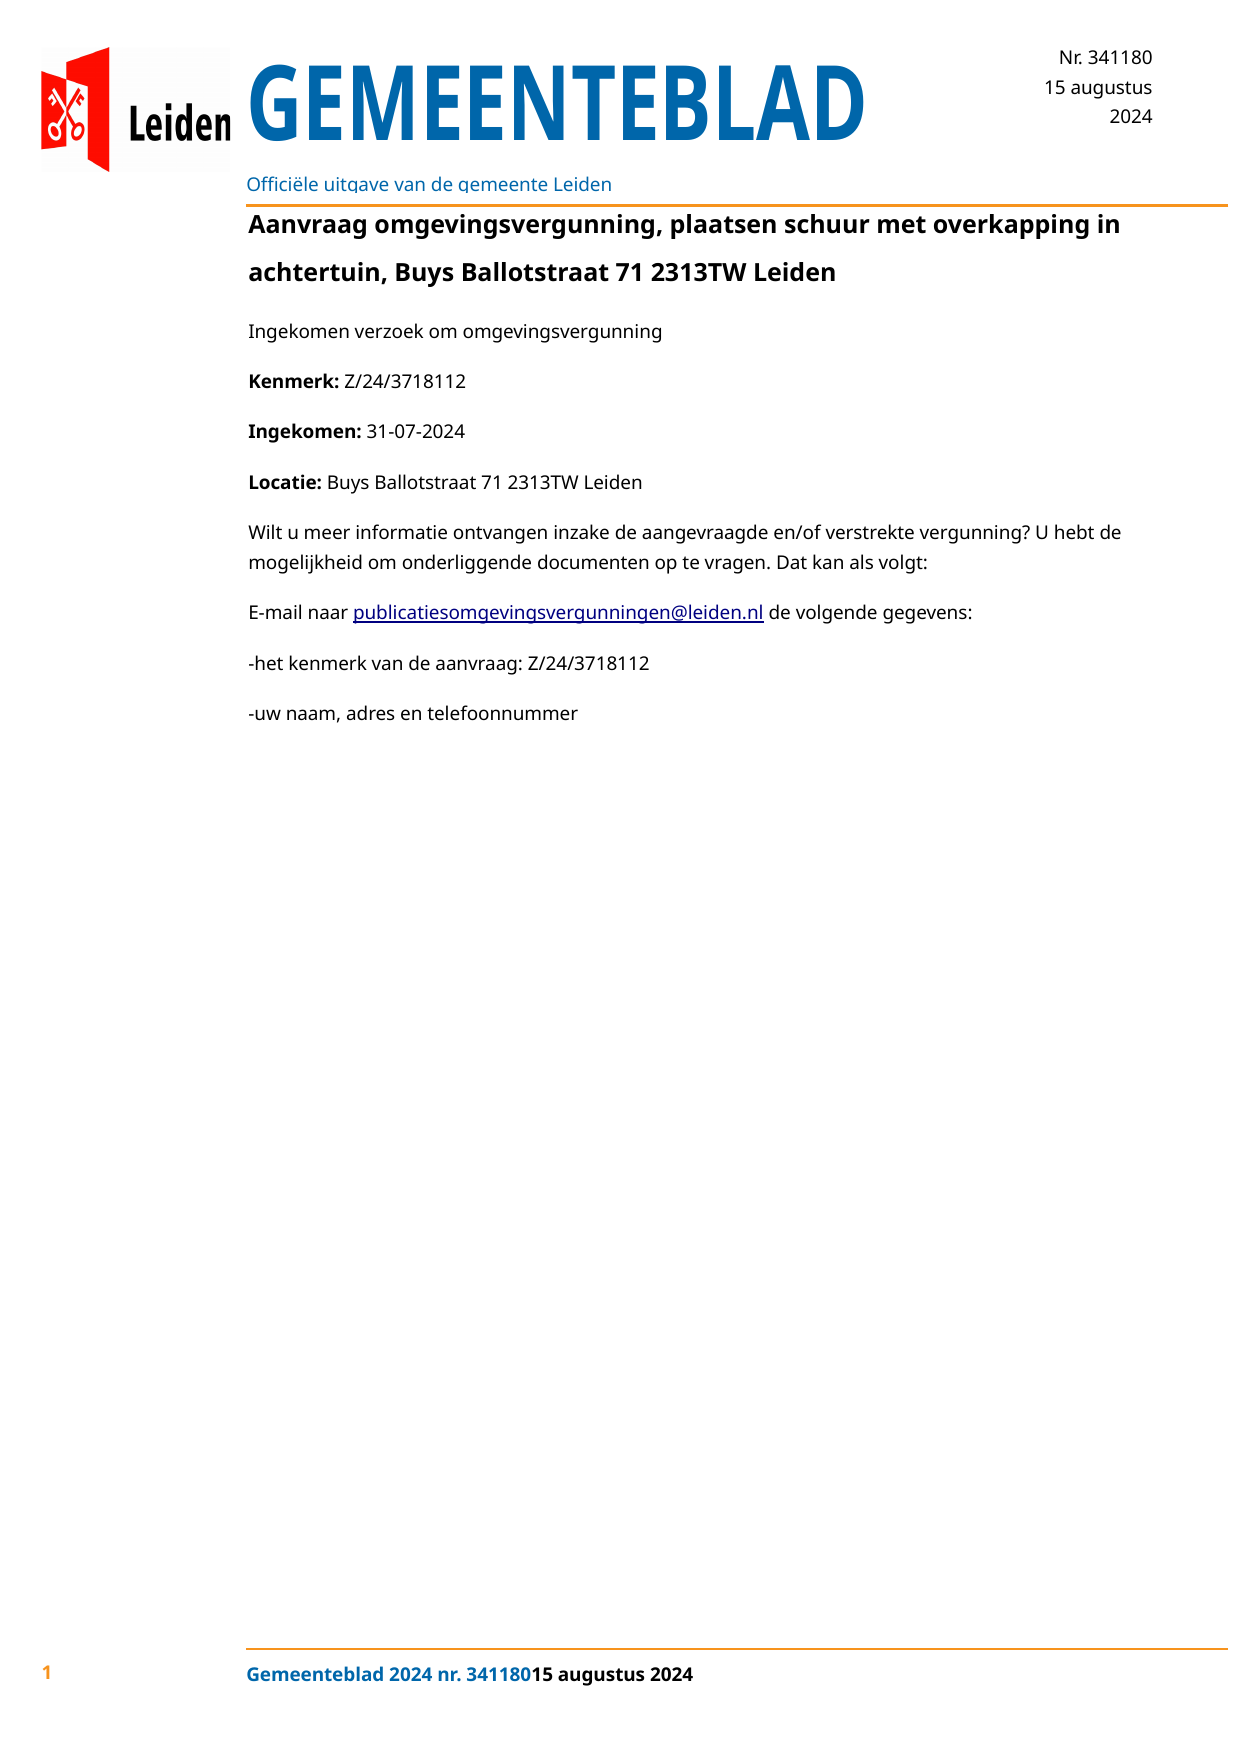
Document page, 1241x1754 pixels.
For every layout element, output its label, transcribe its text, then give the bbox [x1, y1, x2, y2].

picture [41, 47, 231, 172]
text Aanvraag omgevingsvergunning, plaatsen schuur met overkapping in achtertuin, Buys Ballotstraat 71 2313TW Leiden [248, 207, 1152, 288]
text -uw naam, adres en telefoonnummer [248, 700, 1152, 726]
text Locatie: Buys Ballotstraat 71 2313TW Leiden [248, 469, 1152, 495]
text -het kenmerk van de aanvraag: Z/24/3718112 [248, 650, 1152, 676]
text E-mail naar publicatiesomgevingsvergunningen@leiden.nl de volgende gegevens: [248, 599, 1152, 625]
text Ingekomen: 31-07-2024 [248, 419, 1152, 444]
text Kenmerk: Z/24/3718112 [248, 368, 1152, 394]
text Ingekomen verzoek om omgevingsvergunning [248, 318, 1152, 344]
text Wilt u meer informatie ontvangen inzake de aangevraagde en/of verstrekte vergunning? U hebt de mogelijkheid om onderliggende documenten op te vragen. Dat kan als volgt: [248, 519, 1152, 575]
